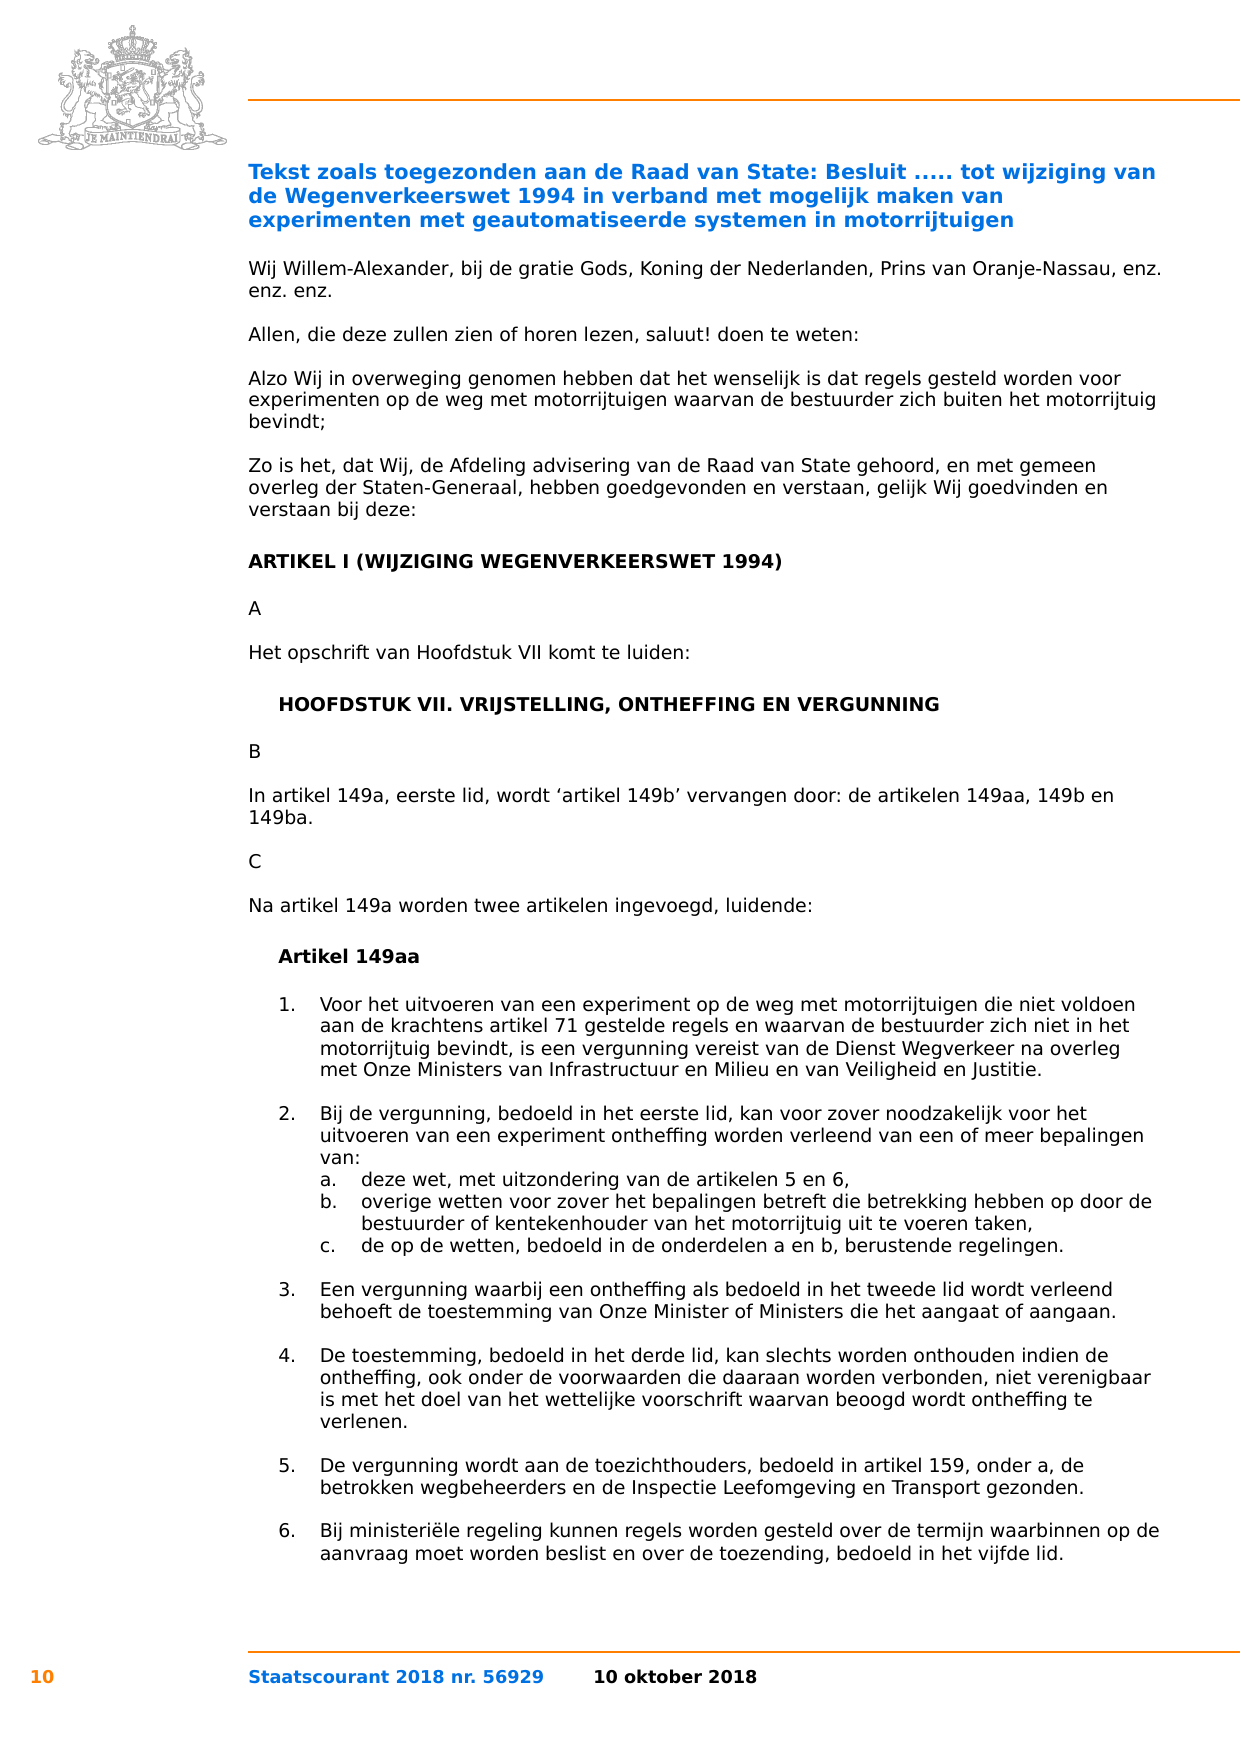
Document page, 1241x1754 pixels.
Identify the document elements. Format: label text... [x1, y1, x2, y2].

text Alzo Wij in overweging genomen hebben dat het wenselijk is dat regels gesteld worden voor experimenten op de weg met motorrijtuigen waarvan de bestuurder zich buiten het motorrijtuig bevindt; [248, 367, 1163, 433]
text Na artikel 149a worden twee artikelen ingevoegd, luidende: [248, 894, 1163, 916]
text 6. Bij ministeriële regeling kunnen regels worden gesteld over de termijn waarbinnen op de aanvraag moet worden beslist en over de toezending, bedoeld in het vijfde lid. [278, 1520, 1163, 1564]
text 4. De toestemming, bedoeld in het derde lid, kan slechts worden onthouden indien de ontheffing, ook onder de voorwaarden die daaraan worden verbonden, niet verenigbaar is met het doel van het wettelijke voorschrift waarvan beoogd wordt ontheffing te verlenen. [278, 1345, 1163, 1433]
subtitle HOOFDSTUK VII. VRIJSTELLING, ONTHEFFING EN VERGUNNING [278, 694, 1163, 716]
text Wij Willem-Alexander, bij de gratie Gods, Koning der Nederlanden, Prins van Oranje-Nassau, enz. enz. enz. [248, 258, 1163, 302]
text a. deze wet, met uitzondering van de artikelen 5 en 6, [319, 1169, 1163, 1191]
subtitle ARTIKEL I (WIJZIGING WEGENVERKEERSWET 1994) [248, 551, 1163, 573]
text Zo is het, dat Wij, de Afdeling advisering van de Raad van State gehoord, en met gemeen overleg der Staten-Generaal, hebben goedgevonden en verstaan, gelijk Wij goedvinden en verstaan bij deze: [248, 455, 1163, 521]
picture [38, 25, 227, 150]
subtitle Tekst zoals toegezonden aan de Raad van State: Besluit ..... tot wijziging van de Wegenverkeerswet 1994 in verband met mogelijk maken van experimenten met geautomatiseerde systemen in motorrijtuigen [248, 160, 1163, 233]
text c. de op de wetten, bedoeld in de onderdelen a en b, berustende regelingen. [319, 1235, 1163, 1257]
text b. overige wetten voor zover het bepalingen betreft die betrekking hebben op door de bestuurder of kentekenhouder van het motorrijtuig uit te voeren taken, [319, 1191, 1163, 1235]
text 2. Bij de vergunning, bedoeld in het eerste lid, kan voor zover noodzakelijk voor het uitvoeren van een experiment ontheffing worden verleend van een of meer bepalingen van: [278, 1103, 1163, 1169]
text 5. De vergunning wordt aan de toezichthouders, bedoeld in artikel 159, onder a, de betrokken wegbeheerders en de Inspectie Leefomgeving en Transport gezonden. [278, 1454, 1163, 1498]
text B [248, 741, 1163, 763]
subtitle Artikel 149aa [278, 946, 1163, 968]
text In artikel 149a, eerste lid, wordt ‘artikel 149b’ vervangen door: de artikelen 149aa, 149b en 149ba. [248, 785, 1163, 829]
text 1. Voor het uitvoeren van een experiment op de weg met motorrijtuigen die niet voldoen aan de krachtens artikel 71 gestelde regels en waarvan de bestuurder zich niet in het motorrijtuig bevindt, is een vergunning vereist van de Dienst Wegverkeer na overleg met Onze Ministers van Infrastructuur en Milieu en van Veiligheid en Justitie. [278, 993, 1163, 1081]
text C [248, 851, 1163, 873]
text Allen, die deze zullen zien of horen lezen, saluut! doen te weten: [248, 323, 1163, 346]
text 3. Een vergunning waarbij een ontheffing als bedoeld in het tweede lid wordt verleend behoeft de toestemming van Onze Minister of Ministers die het aangaat of aangaan. [278, 1279, 1163, 1323]
text Het opschrift van Hoofdstuk VII komt te luiden: [248, 642, 1163, 664]
text A [248, 598, 1163, 620]
